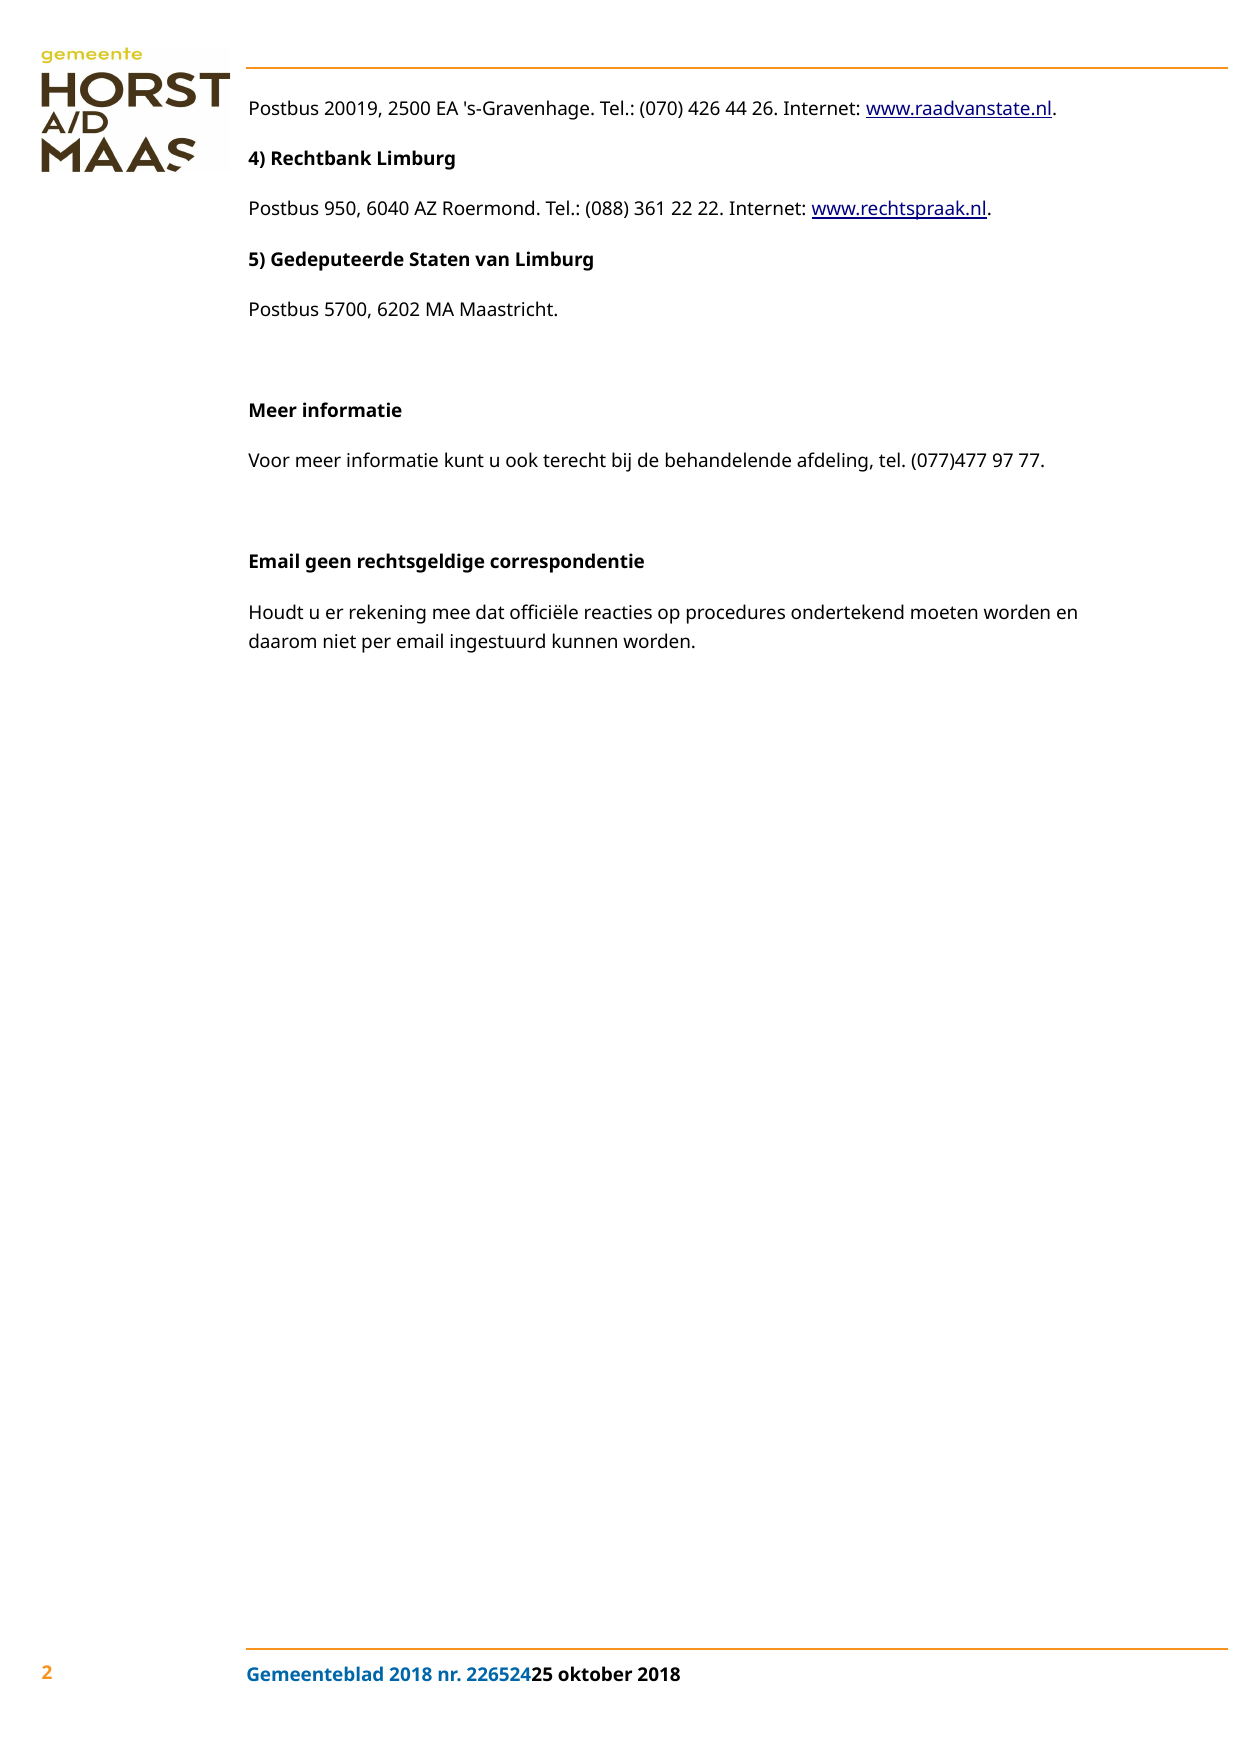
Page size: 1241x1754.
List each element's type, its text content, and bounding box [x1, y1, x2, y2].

text Postbus 950, 6040 AZ Roermond. Tel.: (088) 361 22 22. Internet: www.rechtspraak.nl. [248, 196, 1152, 221]
text 4) Rechtbank Limburg [248, 145, 1152, 171]
text Postbus 20019, 2500 EA 's-Gravenhage. Tel.: (070) 426 44 26. Internet: www.raadvanstate.nl. [248, 95, 1152, 121]
text Houdt u er rekening mee dat officiële reacties op procedures ondertekend moeten worden en daarom niet per email ingestuurd kunnen worden. [248, 599, 1152, 654]
text 5) Gedeputeerde Staten van Limburg [248, 246, 1152, 272]
picture [41, 47, 231, 172]
text Voor meer informatie kunt u ook terecht bij de behandelende afdeling, tel. (077)477 97 77. [248, 448, 1152, 473]
text Meer informatie [248, 397, 1152, 423]
text Postbus 5700, 6202 MA Maastricht. [248, 296, 1152, 322]
text Email geen rechtsgeldige correspondentie [248, 548, 1152, 574]
